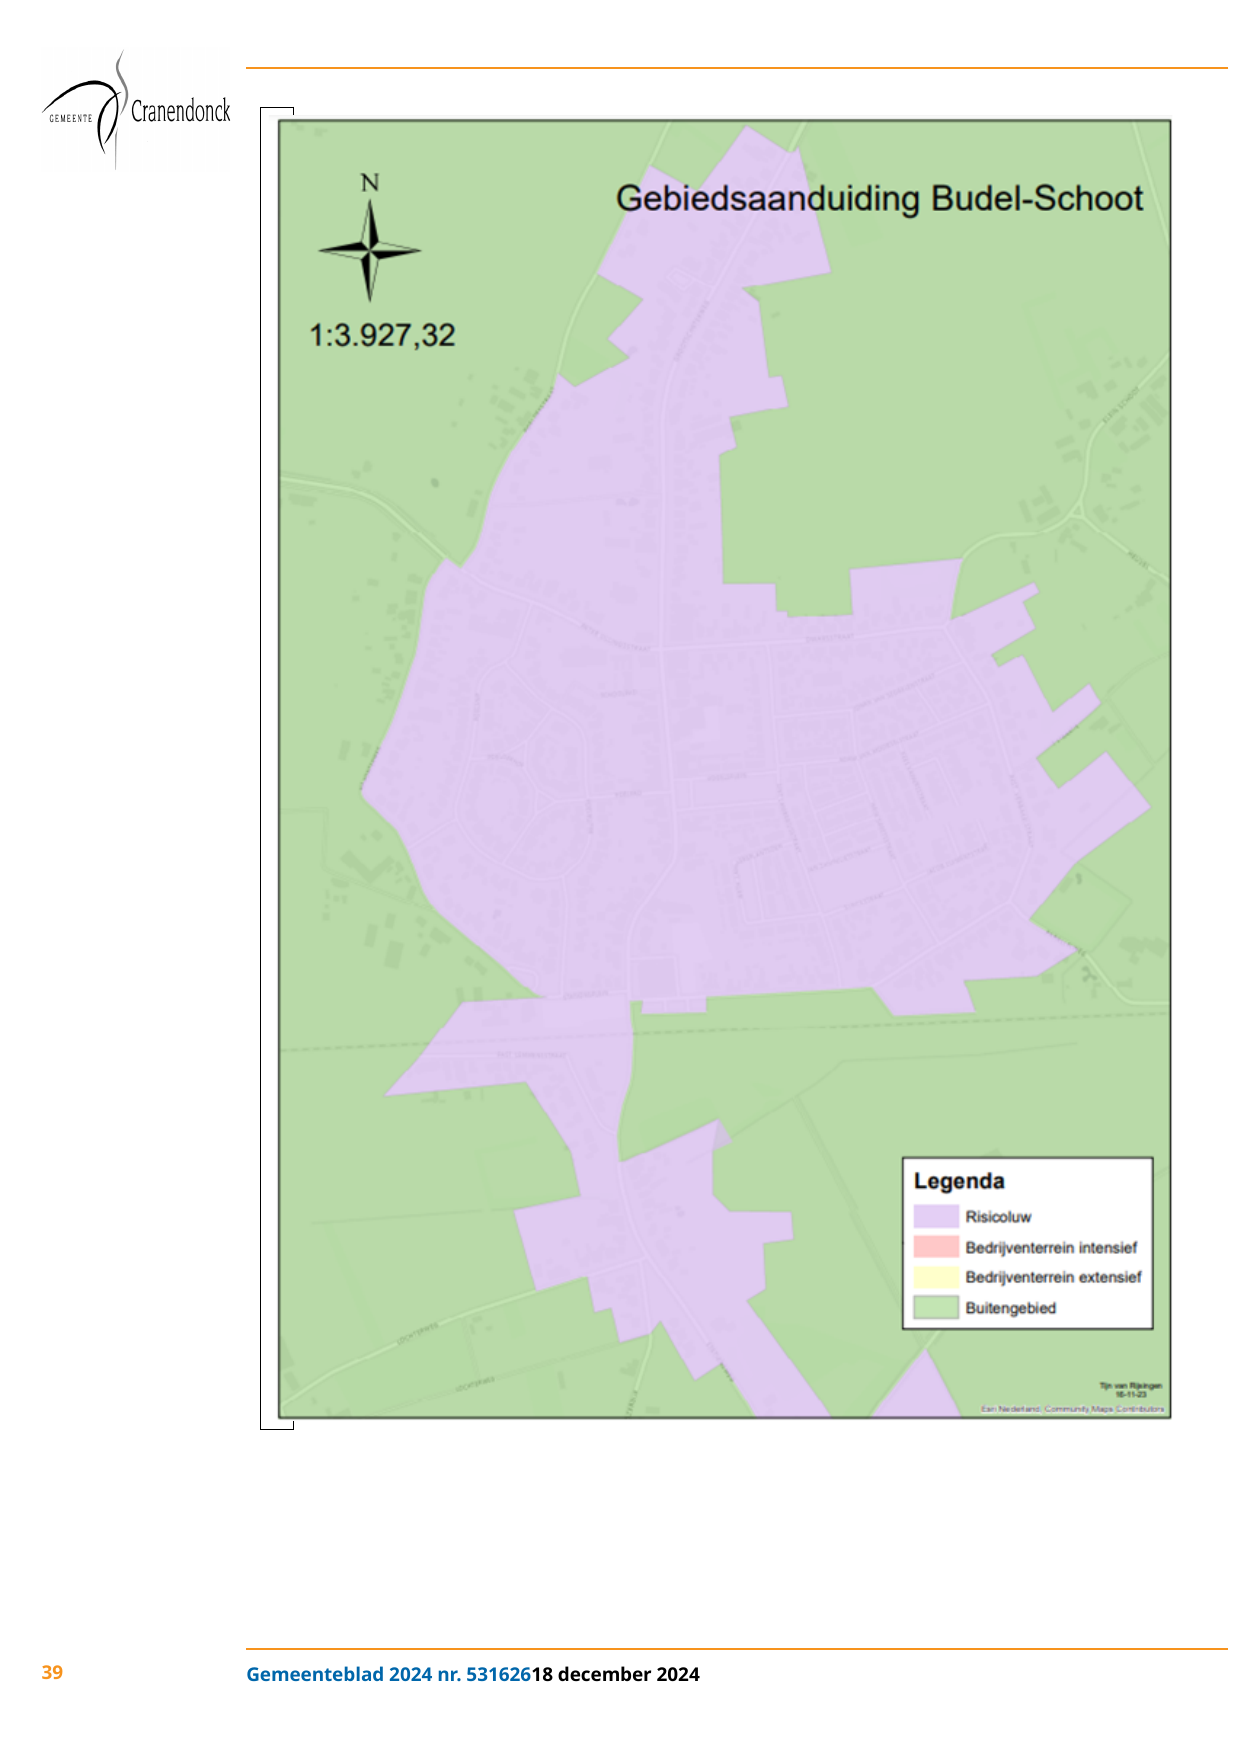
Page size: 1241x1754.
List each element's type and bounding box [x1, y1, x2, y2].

picture [41, 47, 231, 172]
picture [268, 115, 1173, 1421]
